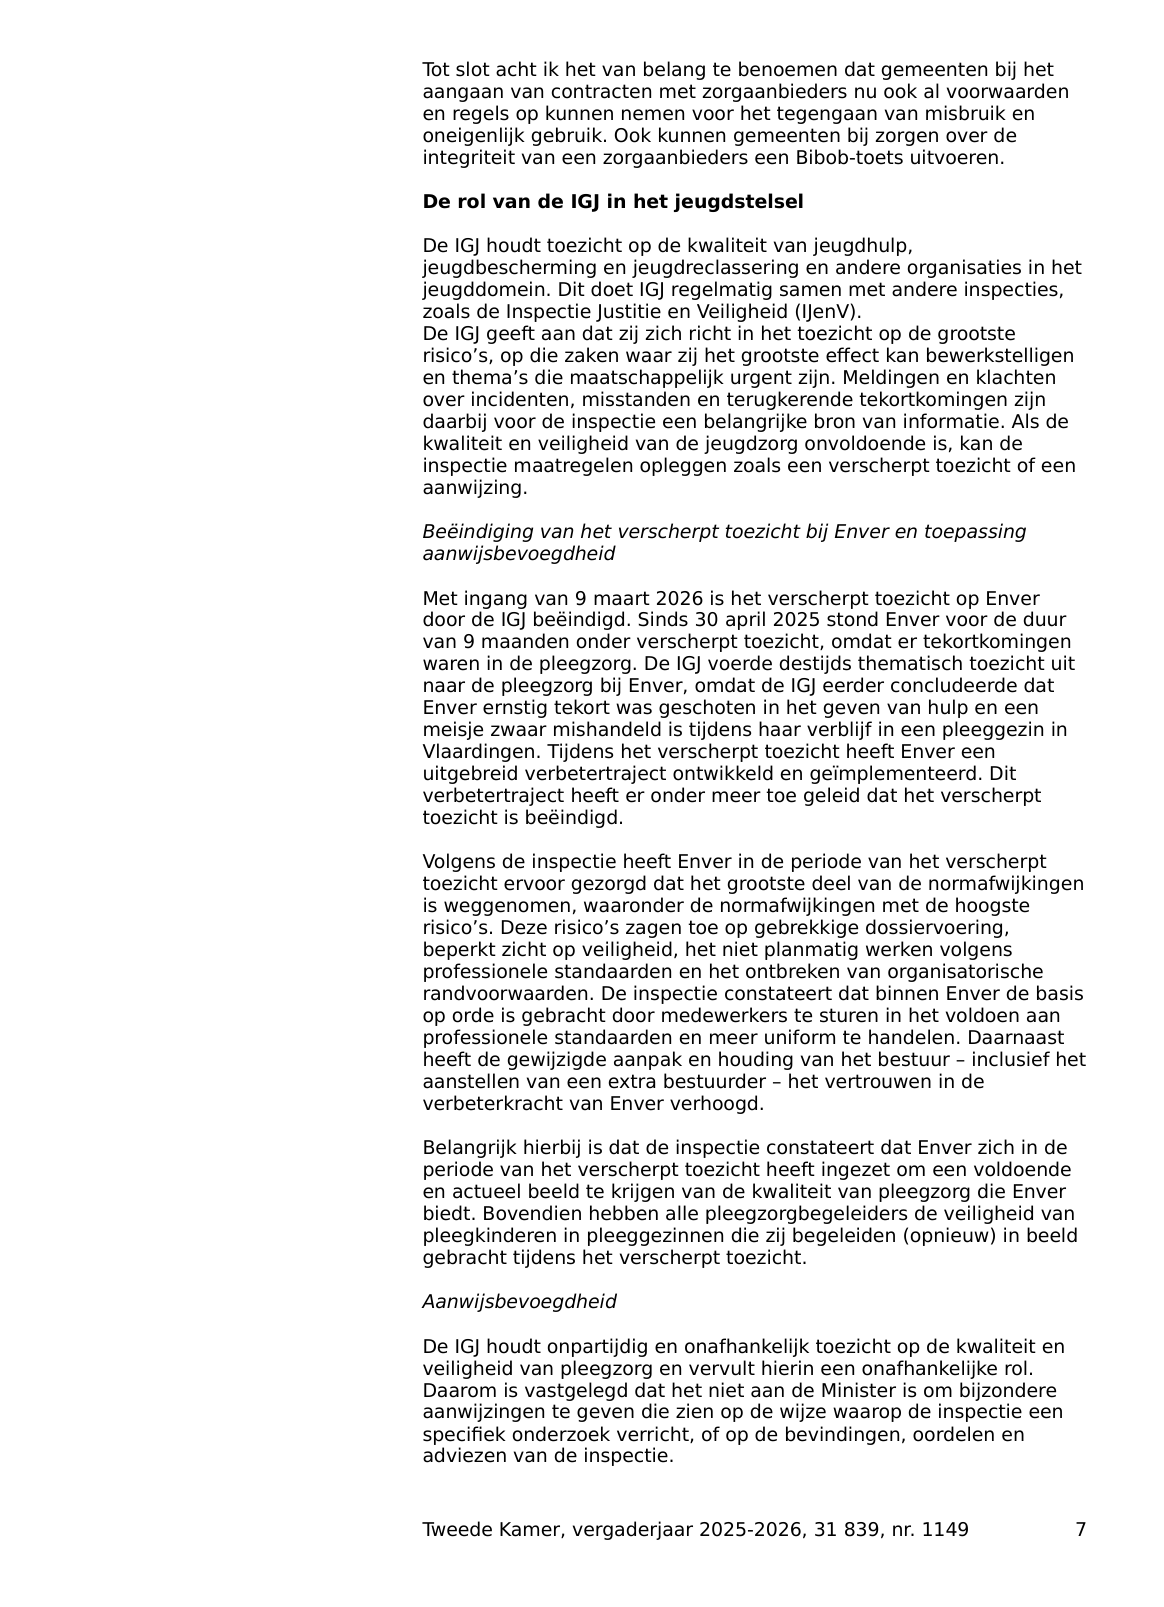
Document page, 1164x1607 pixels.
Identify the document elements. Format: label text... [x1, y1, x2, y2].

text De IGJ geeft aan dat zij zich richt in het toezicht op de grootste risico’s, op die zaken waar zij het grootste effect kan bewerkstelligen en thema’s die maatschappelijk urgent zijn. Meldingen en klachten over incidenten, misstanden en terugkerende tekortkomingen zijn daarbij voor de inspectie een belangrijke bron van informatie. Als de kwaliteit en veiligheid van de jeugdzorg onvoldoende is, kan de inspectie maatregelen opleggen zoals een verscherpt toezicht of een aanwijzing. [422, 323, 1087, 499]
text Tot slot acht ik het van belang te benoemen dat gemeenten bij het aangaan van contracten met zorgaanbieders nu ook al voorwaarden en regels op kunnen nemen voor het tegengaan van misbruik en oneigenlijk gebruik. Ook kunnen gemeenten bij zorgen over de integriteit van een zorgaanbieders een Bibob-toets uitvoeren. [422, 59, 1087, 169]
text De IGJ houdt onpartijdig en onafhankelijk toezicht op de kwaliteit en veiligheid van pleegzorg en vervult hierin een onafhankelijke rol. Daarom is vastgelegd dat het niet aan de Minister is om bijzondere aanwijzingen te geven die zien op de wijze waarop de inspectie een specifiek onderzoek verricht, of op de bevindingen, oordelen en adviezen van de inspectie. [422, 1336, 1087, 1467]
subtitle De rol van de IGJ in het jeugdstelsel [422, 191, 1087, 213]
text Volgens de inspectie heeft Enver in de periode van het verscherpt toezicht ervoor gezorgd dat het grootste deel van de normafwijkingen is weggenomen, waaronder de normafwijkingen met de hoogste risico’s. Deze risico’s zagen toe op gebrekkige dossiervoering, beperkt zicht op veiligheid, het niet planmatig werken volgens professionele standaarden en het ontbreken van organisatorische randvoorwaarden. De inspectie constateert dat binnen Enver de basis op orde is gebracht door medewerkers te sturen in het voldoen aan professionele standaarden en meer uniform te handelen. Daarnaast heeft de gewijzigde aanpak en houding van het bestuur – inclusief het aanstellen van een extra bestuurder – het vertrouwen in de verbeterkracht van Enver verhoogd. [422, 851, 1087, 1115]
subtitle Aanwijsbevoegdheid [422, 1291, 1087, 1313]
text Met ingang van 9 maart 2026 is het verscherpt toezicht op Enver door de IGJ beëindigd. Sinds 30 april 2025 stond Enver voor de duur van 9 maanden onder verscherpt toezicht, omdat er tekortkomingen waren in de pleegzorg. De IGJ voerde destijds thematisch toezicht uit naar de pleegzorg bij Enver, omdat de IGJ eerder concludeerde dat Enver ernstig tekort was geschoten in het geven van hulp en een meisje zwaar mishandeld is tijdens haar verblijf in een pleeggezin in Vlaardingen. Tijdens het verscherpt toezicht heeft Enver een uitgebreid verbetertraject ontwikkeld en geïmplementeerd. Dit verbetertraject heeft er onder meer toe geleid dat het verscherpt toezicht is beëindigd. [422, 587, 1087, 829]
text Belangrijk hierbij is dat de inspectie constateert dat Enver zich in de periode van het verscherpt toezicht heeft ingezet om een voldoende en actueel beeld te krijgen van de kwaliteit van pleegzorg die Enver biedt. Bovendien hebben alle pleegzorgbegeleiders de veiligheid van pleegkinderen in pleeggezinnen die zij begeleiden (opnieuw) in beeld gebracht tijdens het verscherpt toezicht. [422, 1137, 1087, 1269]
text De IGJ houdt toezicht op de kwaliteit van jeugdhulp, jeugdbescherming en jeugdreclassering en andere organisaties in het jeugddomein. Dit doet IGJ regelmatig samen met andere inspecties, zoals de Inspectie Justitie en Veiligheid (IJenV). [422, 235, 1087, 323]
subtitle Beëindiging van het verscherpt toezicht bij Enver en toepassing aanwijsbevoegdheid [422, 521, 1087, 565]
